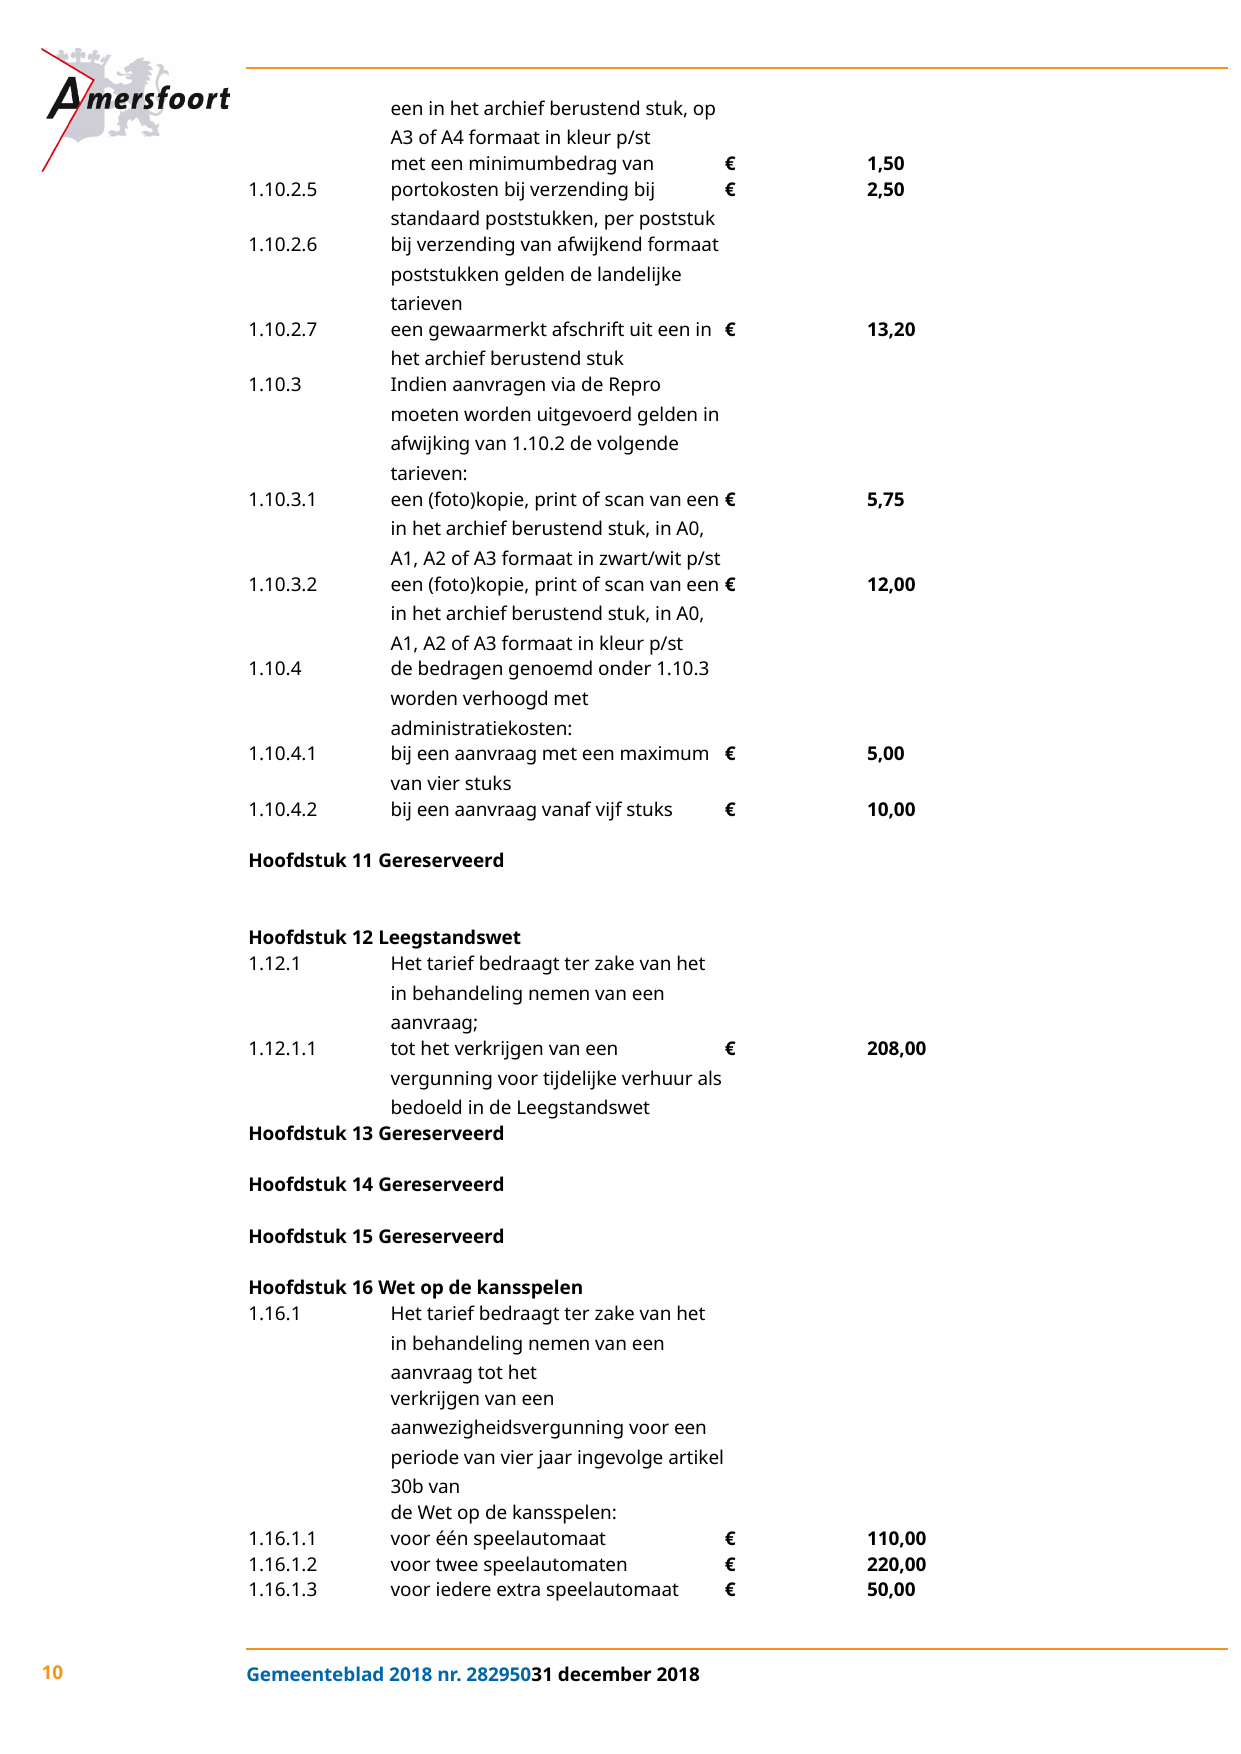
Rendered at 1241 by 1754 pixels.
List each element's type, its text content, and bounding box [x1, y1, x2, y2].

table_cell een (foto)kopie, print of scan van een in het archief berustend stuk, in A0, A1, A2 of A3 formaat in zwart/wit p/st [390, 486, 724, 571]
table_cell [248, 150, 390, 176]
table_cell Hoofdstuk 16 Wet op de kansspelen [248, 1274, 1009, 1300]
table_cell [725, 371, 867, 486]
table_cell [867, 1500, 1009, 1525]
table_cell [867, 656, 1009, 741]
table_cell 1.10.2.5 [248, 176, 390, 231]
table_cell 1.10.3.1 [248, 486, 390, 571]
table_cell Het tarief bedraagt ter zake van het in behandeling nemen van een aanvraag tot het [390, 1300, 724, 1385]
table_cell [248, 822, 390, 847]
table_cell 1.16.1.2 [248, 1551, 390, 1577]
table_cell [867, 925, 1009, 950]
table_cell [390, 822, 724, 847]
table_cell [867, 1146, 1009, 1171]
table_cell [867, 873, 1009, 899]
table_cell € [725, 150, 867, 176]
table_cell [867, 1385, 1009, 1499]
table_cell [248, 1146, 390, 1171]
table_cell € [725, 316, 867, 371]
table_cell [390, 1197, 724, 1223]
table_cell 1.10.2.6 [248, 231, 390, 316]
table_cell 1.10.3.2 [248, 571, 390, 656]
table_cell bij een aanvraag met een maximum van vier stuks [390, 741, 724, 796]
table_cell [725, 1146, 867, 1171]
table_cell een (foto)kopie, print of scan van een in het archief berustend stuk, in A0, A1, A2 of A3 formaat in kleur p/st [390, 571, 724, 656]
table_cell tot het verkrijgen van een vergunning voor tijdelijke verhuur als bedoeld in de Leegstandswet [390, 1035, 724, 1120]
table_cell [725, 1300, 867, 1385]
table_cell [867, 95, 1009, 150]
table_cell [725, 1385, 867, 1499]
table_cell [867, 231, 1009, 316]
table_cell [390, 1249, 724, 1274]
table_cell 110,00 [867, 1525, 1009, 1551]
table_cell 13,20 [867, 316, 1009, 371]
table_cell [867, 899, 1009, 924]
table_cell 10,00 [867, 796, 1009, 822]
table_cell [248, 1197, 390, 1223]
table_cell [248, 1385, 390, 1499]
table_cell [867, 950, 1009, 1035]
table_cell [725, 1500, 867, 1525]
table_cell bij een aanvraag vanaf vijf stuks [390, 796, 724, 822]
table_cell 1.10.2.7 [248, 316, 390, 371]
table_cell [248, 899, 390, 924]
table_cell [390, 899, 724, 924]
table_cell 1.12.1 [248, 950, 390, 1035]
table_cell 1.16.1.1 [248, 1525, 390, 1551]
table_cell 12,00 [867, 571, 1009, 656]
table_cell [725, 950, 867, 1035]
table_cell [867, 1300, 1009, 1385]
table_cell Hoofdstuk 12 Leegstandswet [248, 925, 724, 950]
table_cell de bedragen genoemd onder 1.10.3 worden verhoogd met administratiekosten: [390, 656, 724, 741]
table_cell [248, 1249, 390, 1274]
table_cell Hoofdstuk 15 Gereserveerd [248, 1223, 1009, 1249]
table_cell [248, 95, 390, 150]
table_cell Hoofdstuk 14 Gereserveerd [248, 1171, 1009, 1197]
table_cell € [725, 1035, 867, 1120]
table_cell 208,00 [867, 1035, 1009, 1120]
table_cell [725, 656, 867, 741]
table_cell € [725, 1577, 867, 1602]
table_cell 2,50 [867, 176, 1009, 231]
table_cell € [725, 741, 867, 796]
table_cell [725, 899, 867, 924]
table_cell voor iedere extra speelautomaat [390, 1577, 724, 1602]
table_cell voor één speelautomaat [390, 1525, 724, 1551]
picture [41, 47, 231, 172]
table_cell € [725, 571, 867, 656]
table_cell € [725, 486, 867, 571]
table_cell [390, 873, 724, 899]
table_cell 1.10.4.2 [248, 796, 390, 822]
table_cell 1,50 [867, 150, 1009, 176]
table_cell 5,00 [867, 741, 1009, 796]
table_cell [725, 822, 867, 847]
table_cell [248, 873, 390, 899]
table_cell 220,00 [867, 1551, 1009, 1577]
table_cell [867, 371, 1009, 486]
table_cell [725, 95, 867, 150]
table_cell 1.10.3 [248, 371, 390, 486]
table_cell bij verzending van afwijkend formaat poststukken gelden de landelijke tarieven [390, 231, 724, 316]
table_cell [725, 873, 867, 899]
table_cell verkrijgen van een aanwezigheidsvergunning voor een periode van vier jaar ingevolge artikel 30b van [390, 1385, 724, 1499]
table_cell voor twee speelautomaten [390, 1551, 724, 1577]
table_cell [390, 1146, 724, 1171]
table_cell [867, 1249, 1009, 1274]
table_cell 5,75 [867, 486, 1009, 571]
table_cell Het tarief bedraagt ter zake van het in behandeling nemen van een aanvraag; [390, 950, 724, 1035]
table_cell 1.12.1.1 [248, 1035, 390, 1120]
table_cell [725, 1197, 867, 1223]
table_cell 1.10.4.1 [248, 741, 390, 796]
table_cell een in het archief berustend stuk, op A3 of A4 formaat in kleur p/st [390, 95, 724, 150]
table_cell 1.16.1.3 [248, 1577, 390, 1602]
table_cell 1.16.1 [248, 1300, 390, 1385]
table_cell [248, 1500, 390, 1525]
table_cell een gewaarmerkt afschrift uit een in het archief berustend stuk [390, 316, 724, 371]
table_cell [725, 231, 867, 316]
table_cell [725, 925, 867, 950]
table_cell € [725, 176, 867, 231]
table_cell portokosten bij verzending bij standaard poststukken, per poststuk [390, 176, 724, 231]
table_cell Indien aanvragen via de Repro moeten worden uitgevoerd gelden in afwijking van 1.10.2 de volgende tarieven: [390, 371, 724, 486]
table_cell Hoofdstuk 11 Gereserveerd [248, 847, 1009, 873]
table_cell met een minimumbedrag van [390, 150, 724, 176]
table_cell € [725, 1525, 867, 1551]
table_cell € [725, 796, 867, 822]
table_cell [867, 1197, 1009, 1223]
table_cell [867, 822, 1009, 847]
table_cell 50,00 [867, 1577, 1009, 1602]
table_cell de Wet op de kansspelen: [390, 1500, 724, 1525]
table_cell 1.10.4 [248, 656, 390, 741]
table_cell Hoofdstuk 13 Gereserveerd [248, 1120, 1009, 1146]
table_cell [725, 1249, 867, 1274]
table_cell € [725, 1551, 867, 1577]
